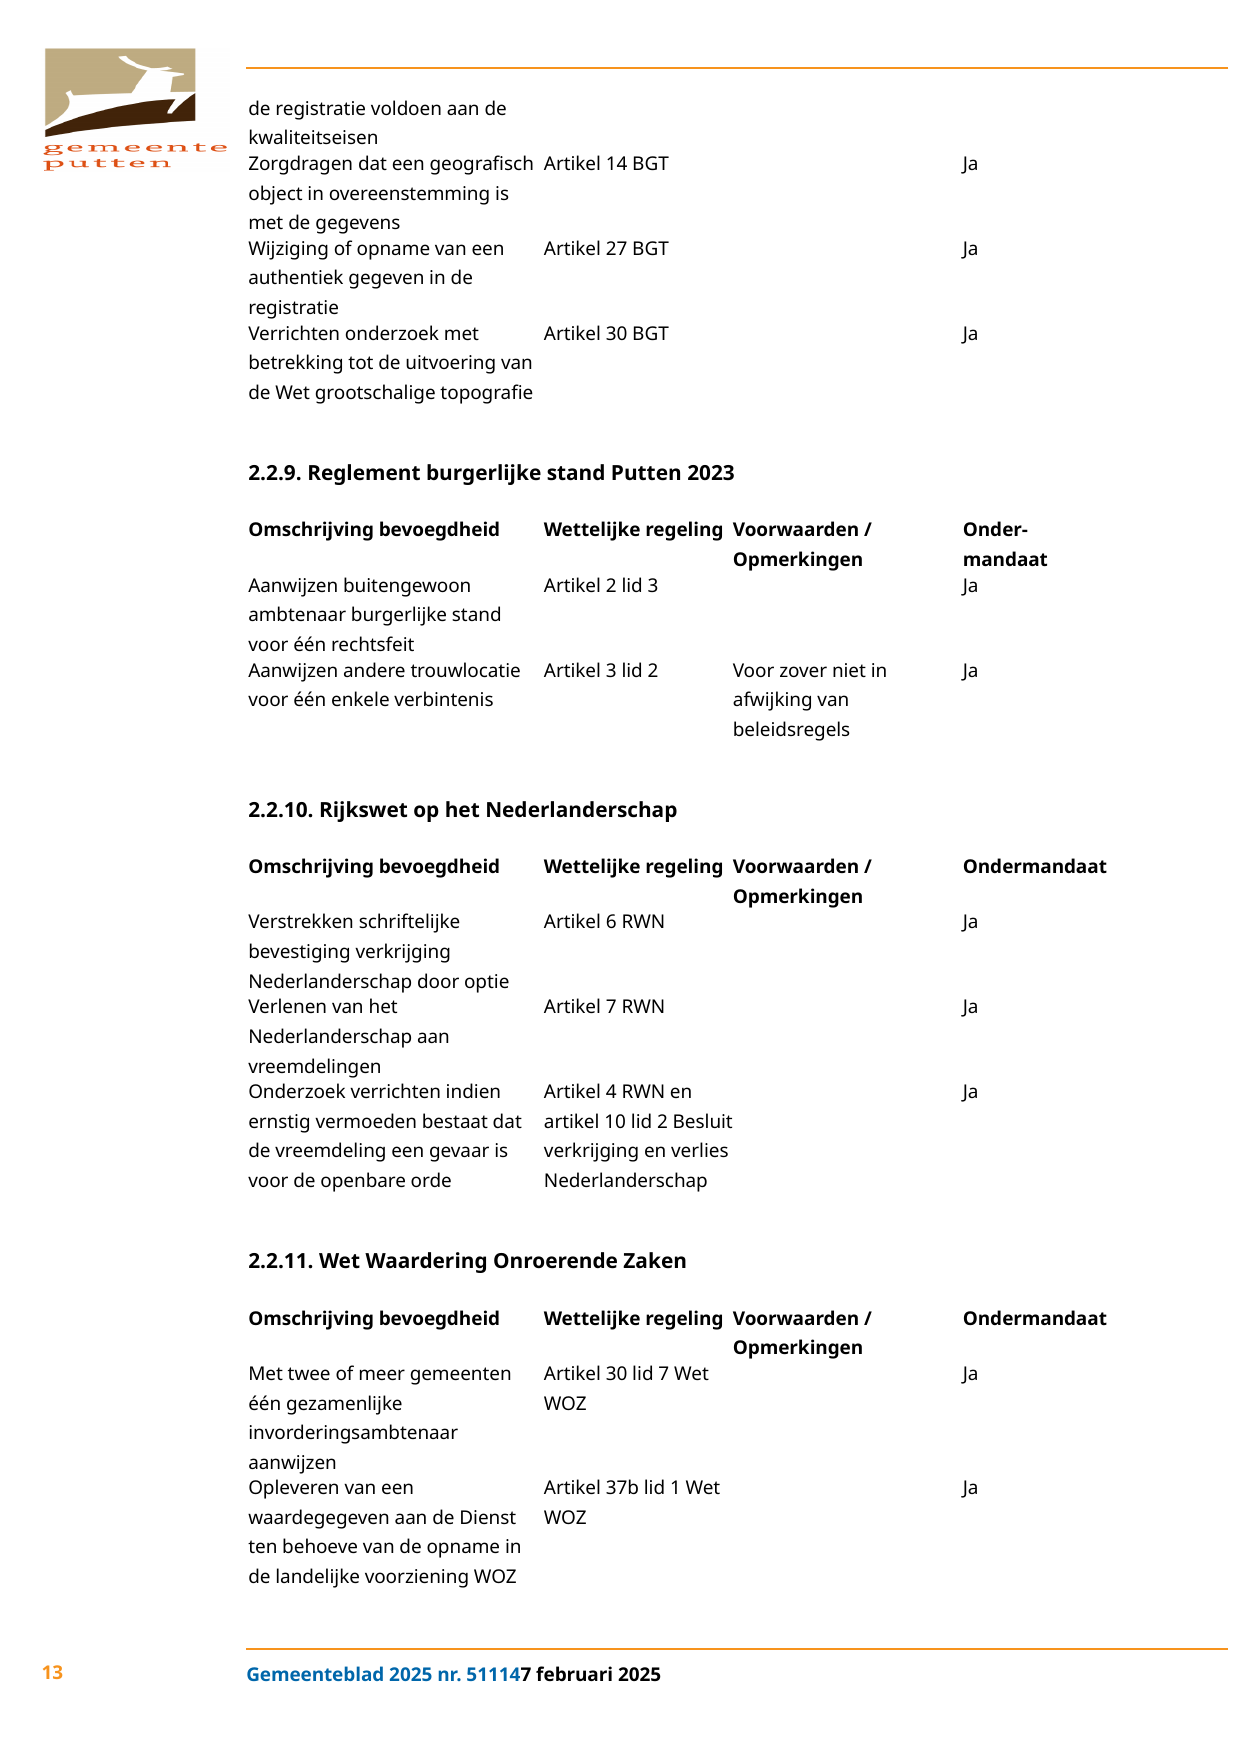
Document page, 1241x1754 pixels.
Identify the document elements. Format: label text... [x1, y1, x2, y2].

table_cell Ja [963, 1360, 1152, 1474]
table_header Voorwaarden / Opmerkingen [733, 517, 963, 572]
table_cell Ja [963, 150, 1152, 235]
table_cell Ja [963, 1475, 1152, 1589]
table_header Wettelijke regeling [544, 854, 733, 909]
table_header Omschrijving bevoegdheid [248, 1305, 544, 1360]
table_header Omschrijving bevoegdheid [248, 854, 544, 909]
table_header Onder- mandaat [963, 517, 1152, 572]
table_cell Artikel 30 BGT [544, 320, 733, 405]
table_cell Met twee of meer gemeenten één gezamenlijke invorderingsambtenaar aanwijzen [248, 1360, 544, 1474]
table_cell Zorgdragen dat een geografisch object in overeenstemming is met de gegevens [248, 150, 544, 235]
table_cell [733, 1475, 963, 1589]
table_cell Onderzoek verrichten indien ernstig vermoeden bestaat dat de vreemdeling een gevaar is voor de openbare orde [248, 1079, 544, 1193]
table_cell Ja [963, 235, 1152, 320]
table_cell [733, 1360, 963, 1474]
table_cell [733, 150, 963, 235]
text 2.2.9. Reglement burgerlijke stand Putten 2023 [248, 458, 1152, 487]
table_cell Aanwijzen andere trouwlocatie voor één enkele verbintenis [248, 657, 544, 742]
table_cell [733, 95, 963, 150]
table_cell [544, 95, 733, 150]
table_cell Verlenen van het Nederlanderschap aan vreemdelingen [248, 994, 544, 1078]
table_cell [733, 1079, 963, 1193]
table_cell [733, 572, 963, 657]
table_cell Artikel 7 RWN [544, 994, 733, 1078]
table_header Voorwaarden / Opmerkingen [733, 854, 963, 909]
table_cell Artikel 4 RWN en artikel 10 lid 2 Besluit verkrijging en verlies Nederlanderschap [544, 1079, 733, 1193]
table_cell de registratie voldoen aan de kwaliteitseisen [248, 95, 544, 150]
table_cell Verstrekken schriftelijke bevestiging verkrijging Nederlanderschap door optie [248, 909, 544, 994]
table_cell Artikel 37b lid 1 Wet WOZ [544, 1475, 733, 1589]
table_cell [733, 994, 963, 1078]
table_cell Voor zover niet in afwijking van beleidsregels [733, 657, 963, 742]
table_header Ondermandaat [963, 854, 1152, 909]
table_header Wettelijke regeling [544, 1305, 733, 1360]
table_cell Aanwijzen buitengewoon ambtenaar burgerlijke stand voor één rechtsfeit [248, 572, 544, 657]
table_header Wettelijke regeling [544, 517, 733, 572]
table_cell Artikel 30 lid 7 Wet WOZ [544, 1360, 733, 1474]
table_cell Ja [963, 572, 1152, 657]
table_header Ondermandaat [963, 1305, 1152, 1360]
table_cell Ja [963, 909, 1152, 994]
table_cell Artikel 27 BGT [544, 235, 733, 320]
table_cell Artikel 14 BGT [544, 150, 733, 235]
picture [41, 47, 231, 172]
table_cell [733, 320, 963, 405]
table_cell Artikel 6 RWN [544, 909, 733, 994]
text 2.2.10. Rijkswet op het Nederlanderschap [248, 795, 1152, 824]
table_cell Opleveren van een waardegegeven aan de Dienst ten behoeve van de opname in de landelijke voorziening WOZ [248, 1475, 544, 1589]
table_cell Ja [963, 1079, 1152, 1193]
table_cell Ja [963, 320, 1152, 405]
table_cell Artikel 2 lid 3 [544, 572, 733, 657]
table_cell [733, 235, 963, 320]
table_cell [963, 95, 1152, 150]
table_header Omschrijving bevoegdheid [248, 517, 544, 572]
table_cell Ja [963, 994, 1152, 1078]
table_cell Artikel 3 lid 2 [544, 657, 733, 742]
table_header Voorwaarden / Opmerkingen [733, 1305, 963, 1360]
table_cell Verrichten onderzoek met betrekking tot de uitvoering van de Wet grootschalige topografie [248, 320, 544, 405]
table_cell Wijziging of opname van een authentiek gegeven in de registratie [248, 235, 544, 320]
table_cell Ja [963, 657, 1152, 742]
table_cell [733, 909, 963, 994]
text 2.2.11. Wet Waardering Onroerende Zaken [248, 1247, 1152, 1275]
